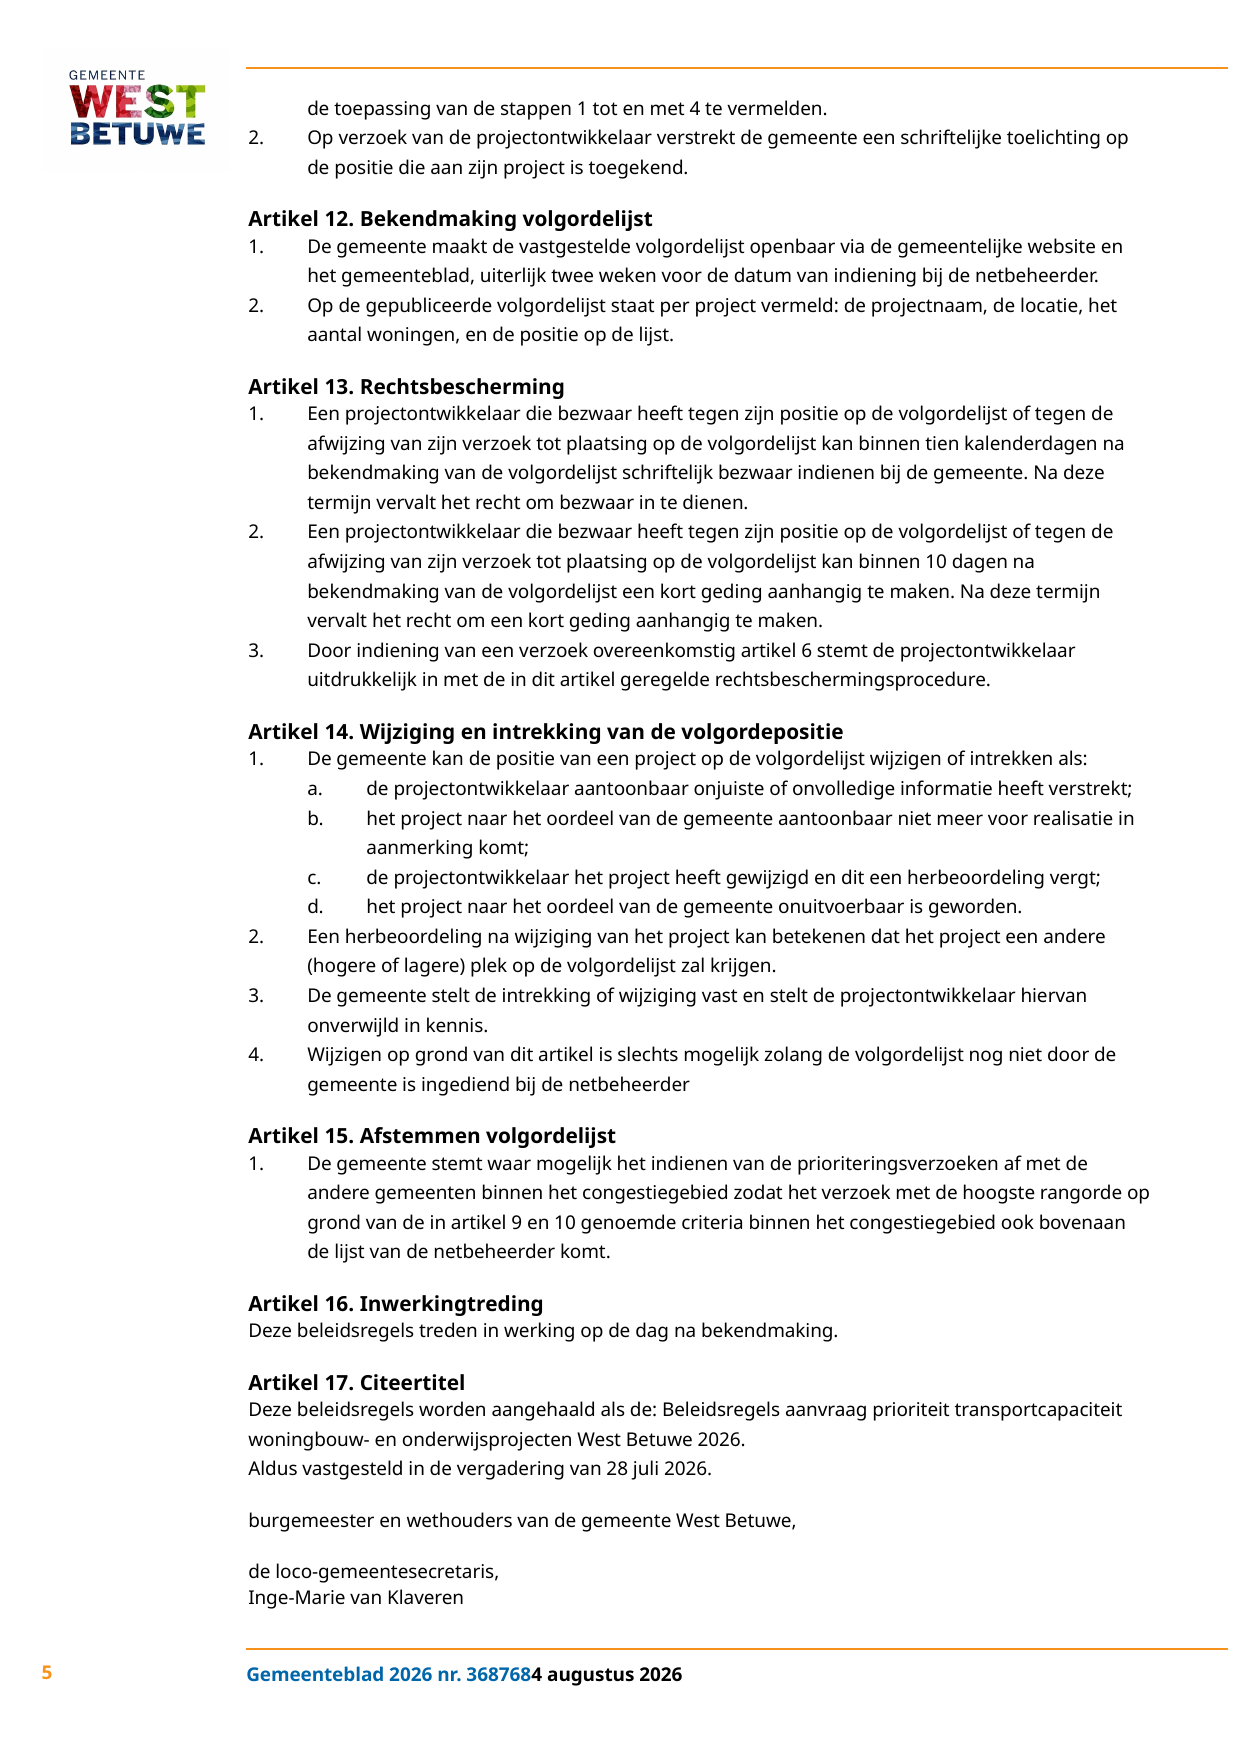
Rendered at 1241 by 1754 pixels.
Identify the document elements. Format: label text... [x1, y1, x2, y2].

list Op de gepubliceerde volgordelijst staat per project vermeld: de projectnaam, de locatie, het aantal woningen, en de positie op de lijst. [248, 292, 1152, 347]
text burgemeester en wethouders van de gemeente West Betuwe, [248, 1507, 1152, 1533]
text de loco-gemeentesecretaris, [248, 1558, 1152, 1584]
list Een projectontwikkelaar die bezwaar heeft tegen zijn positie op de volgordelijst of tegen de afwijzing van zijn verzoek tot plaatsing op de volgordelijst kan binnen 10 dagen na bekendmaking van de volgordelijst een kort geding aanhangig te maken. Na deze termijn vervalt het recht om een kort geding aanhangig te maken. [248, 519, 1152, 633]
list de toepassing van de stappen 1 tot en met 4 te vermelden. [248, 95, 1152, 121]
text Artikel 16. Inwerkingtreding [248, 1289, 1152, 1317]
text Aldus vastgesteld in de vergadering van 28 juli 2026. [248, 1455, 1152, 1481]
text Artikel 13. Rechtsbescherming [248, 372, 1152, 400]
list Een herbeoordeling na wijziging van het project kan betekenen dat het project een andere (hogere of lagere) plek op de volgordelijst zal krijgen. [248, 923, 1152, 978]
list de projectontwikkelaar aantoonbaar onjuiste of onvolledige informatie heeft verstrekt; [307, 775, 1152, 801]
list Door indiening van een verzoek overeenkomstig artikel 6 stemt de projectontwikkelaar uitdrukkelijk in met de in dit artikel geregelde rechtsbeschermingsprocedure. [248, 637, 1152, 692]
list de projectontwikkelaar het project heeft gewijzigd en dit een herbeoordeling vergt; [307, 864, 1152, 889]
list het project naar het oordeel van de gemeente aantoonbaar niet meer voor realisatie in aanmerking komt; [307, 805, 1152, 860]
text Artikel 14. Wijziging en intrekking van de volgordepositie [248, 717, 1152, 746]
picture [41, 47, 231, 172]
text Deze beleidsregels treden in werking op de dag na bekendmaking. [248, 1317, 1152, 1343]
list Op verzoek van de projectontwikkelaar verstrekt de gemeente een schriftelijke toelichting op de positie die aan zijn project is toegekend. [248, 124, 1152, 180]
text Artikel 17. Citeertitel [248, 1368, 1152, 1396]
list het project naar het oordeel van de gemeente onuitvoerbaar is geworden. [307, 893, 1152, 919]
list De gemeente stemt waar mogelijk het indienen van de prioriteringsverzoeken af met de andere gemeenten binnen het congestiegebied zodat het verzoek met de hoogste rangorde op grond van de in artikel 9 en 10 genoemde criteria binnen het congestiegebied ook bovenaan de lijst van de netbeheerder komt. [248, 1150, 1152, 1264]
list Wijzigen op grond van dit artikel is slechts mogelijk zolang de volgordelijst nog niet door de gemeente is ingediend bij de netbeheerder [248, 1041, 1152, 1097]
text Inge-Marie van Klaveren [248, 1584, 1152, 1610]
text Deze beleidsregels worden aangehaald als de: Beleidsregels aanvraag prioriteit transportcapaciteit woningbouw- en onderwijsprojecten West Betuwe 2026. [248, 1396, 1152, 1452]
list De gemeente kan de positie van een project op de volgordelijst wijzigen of intrekken als: [248, 746, 1152, 771]
text Artikel 12. Bekendmaking volgordelijst [248, 204, 1152, 233]
list De gemeente maakt de vastgestelde volgordelijst openbaar via de gemeentelijke website en het gemeenteblad, uiterlijk twee weken voor de datum van indiening bij de netbeheerder. [248, 233, 1152, 288]
text Artikel 15. Afstemmen volgordelijst [248, 1121, 1152, 1150]
list Een projectontwikkelaar die bezwaar heeft tegen zijn positie op de volgordelijst of tegen de afwijzing van zijn verzoek tot plaatsing op de volgordelijst kan binnen tien kalenderdagen na bekendmaking van de volgordelijst schriftelijk bezwaar indienen bij de gemeente. Na deze termijn vervalt het recht om bezwaar in te dienen. [248, 400, 1152, 515]
list De gemeente stelt de intrekking of wijziging vast en stelt de projectontwikkelaar hiervan onverwijld in kennis. [248, 982, 1152, 1037]
